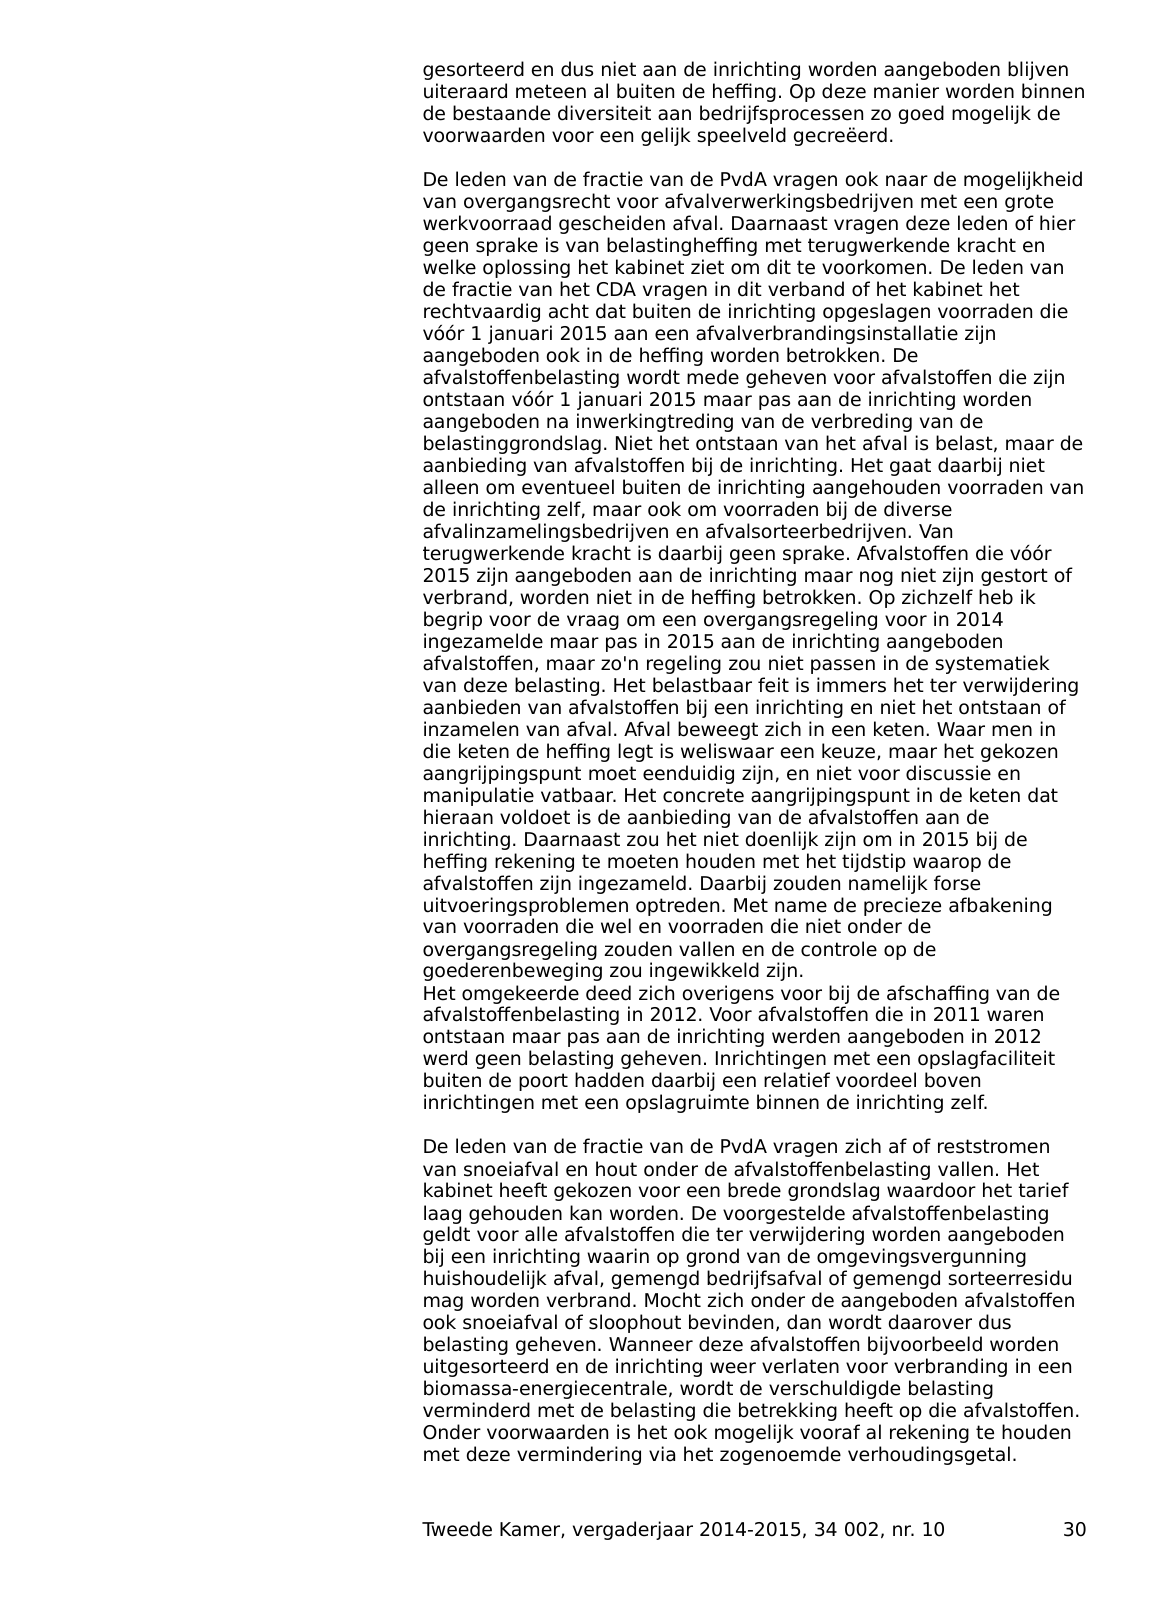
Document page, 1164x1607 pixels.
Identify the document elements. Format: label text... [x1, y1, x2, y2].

text De leden van de fractie van de PvdA vragen ook naar de mogelijkheid van overgangsrecht voor afvalverwerkingsbedrijven met een grote werkvoorraad gescheiden afval. Daarnaast vragen deze leden of hier geen sprake is van belastingheffing met terugwerkende kracht en welke oplossing het kabinet ziet om dit te voorkomen. De leden van de fractie van het CDA vragen in dit verband of het kabinet het rechtvaardig acht dat buiten de inrichting opgeslagen voorraden die vóór 1 januari 2015 aan een afvalverbrandingsinstallatie zijn aangeboden ook in de heffing worden betrokken. De afvalstoffenbelasting wordt mede geheven voor afvalstoffen die zijn ontstaan vóór 1 januari 2015 maar pas aan de inrichting worden aangeboden na inwerkingtreding van de verbreding van de belastinggrondslag. Niet het ontstaan van het afval is belast, maar de aanbieding van afvalstoffen bij de inrichting. Het gaat daarbij niet alleen om eventueel buiten de inrichting aangehouden voorraden van de inrichting zelf, maar ook om voorraden bij de diverse afvalinzamelingsbedrijven en afvalsorteerbedrijven. Van terugwerkende kracht is daarbij geen sprake. Afvalstoffen die vóór 2015 zijn aangeboden aan de inrichting maar nog niet zijn gestort of verbrand, worden niet in de heffing betrokken. Op zichzelf heb ik begrip voor de vraag om een overgangsregeling voor in 2014 ingezamelde maar pas in 2015 aan de inrichting aangeboden afvalstoffen, maar zo'n regeling zou niet passen in de systematiek van deze belasting. Het belastbaar feit is immers het ter verwijdering aanbieden van afvalstoffen bij een inrichting en niet het ontstaan of inzamelen van afval. Afval beweegt zich in een keten. Waar men in die keten de heffing legt is weliswaar een keuze, maar het gekozen aangrijpingspunt moet eenduidig zijn, en niet voor discussie en manipulatie vatbaar. Het concrete aangrijpingspunt in de keten dat hieraan voldoet is de aanbieding van de afvalstoffen aan de inrichting. Daarnaast zou het niet doenlijk zijn om in 2015 bij de heffing rekening te moeten houden met het tijdstip waarop de afvalstoffen zijn ingezameld. Daarbij zouden namelijk forse uitvoeringsproblemen optreden. Met name de precieze afbakening van voorraden die wel en voorraden die niet onder de overgangsregeling zouden vallen en de controle op de goederenbeweging zou ingewikkeld zijn. [422, 169, 1087, 982]
text De leden van de fractie van de PvdA vragen zich af of reststromen van snoeiafval en hout onder de afvalstoffenbelasting vallen. Het kabinet heeft gekozen voor een brede grondslag waardoor het tarief laag gehouden kan worden. De voorgestelde afvalstoffenbelasting geldt voor alle afvalstoffen die ter verwijdering worden aangeboden bij een inrichting waarin op grond van de omgevingsvergunning huishoudelijk afval, gemengd bedrijfsafval of gemengd sorteerresidu mag worden verbrand. Mocht zich onder de aangeboden afvalstoffen ook snoeiafval of sloophout bevinden, dan wordt daarover dus belasting geheven. Wanneer deze afvalstoffen bijvoorbeeld worden uitgesorteerd en de inrichting weer verlaten voor verbranding in een biomassa-energiecentrale, wordt de verschuldigde belasting verminderd met de belasting die betrekking heeft op die afvalstoffen. Onder voorwaarden is het ook mogelijk vooraf al rekening te houden met deze vermindering via het zogenoemde verhoudingsgetal. [422, 1136, 1087, 1466]
text Het omgekeerde deed zich overigens voor bij de afschaffing van de afvalstoffenbelasting in 2012. Voor afvalstoffen die in 2011 waren ontstaan maar pas aan de inrichting werden aangeboden in 2012 werd geen belasting geheven. Inrichtingen met een opslagfaciliteit buiten de poort hadden daarbij een relatief voordeel boven inrichtingen met een opslagruimte binnen de inrichting zelf. [422, 982, 1087, 1114]
text gesorteerd en dus niet aan de inrichting worden aangeboden blijven uiteraard meteen al buiten de heffing. Op deze manier worden binnen de bestaande diversiteit aan bedrijfsprocessen zo goed mogelijk de voorwaarden voor een gelijk speelveld gecreëerd. [422, 59, 1087, 147]
